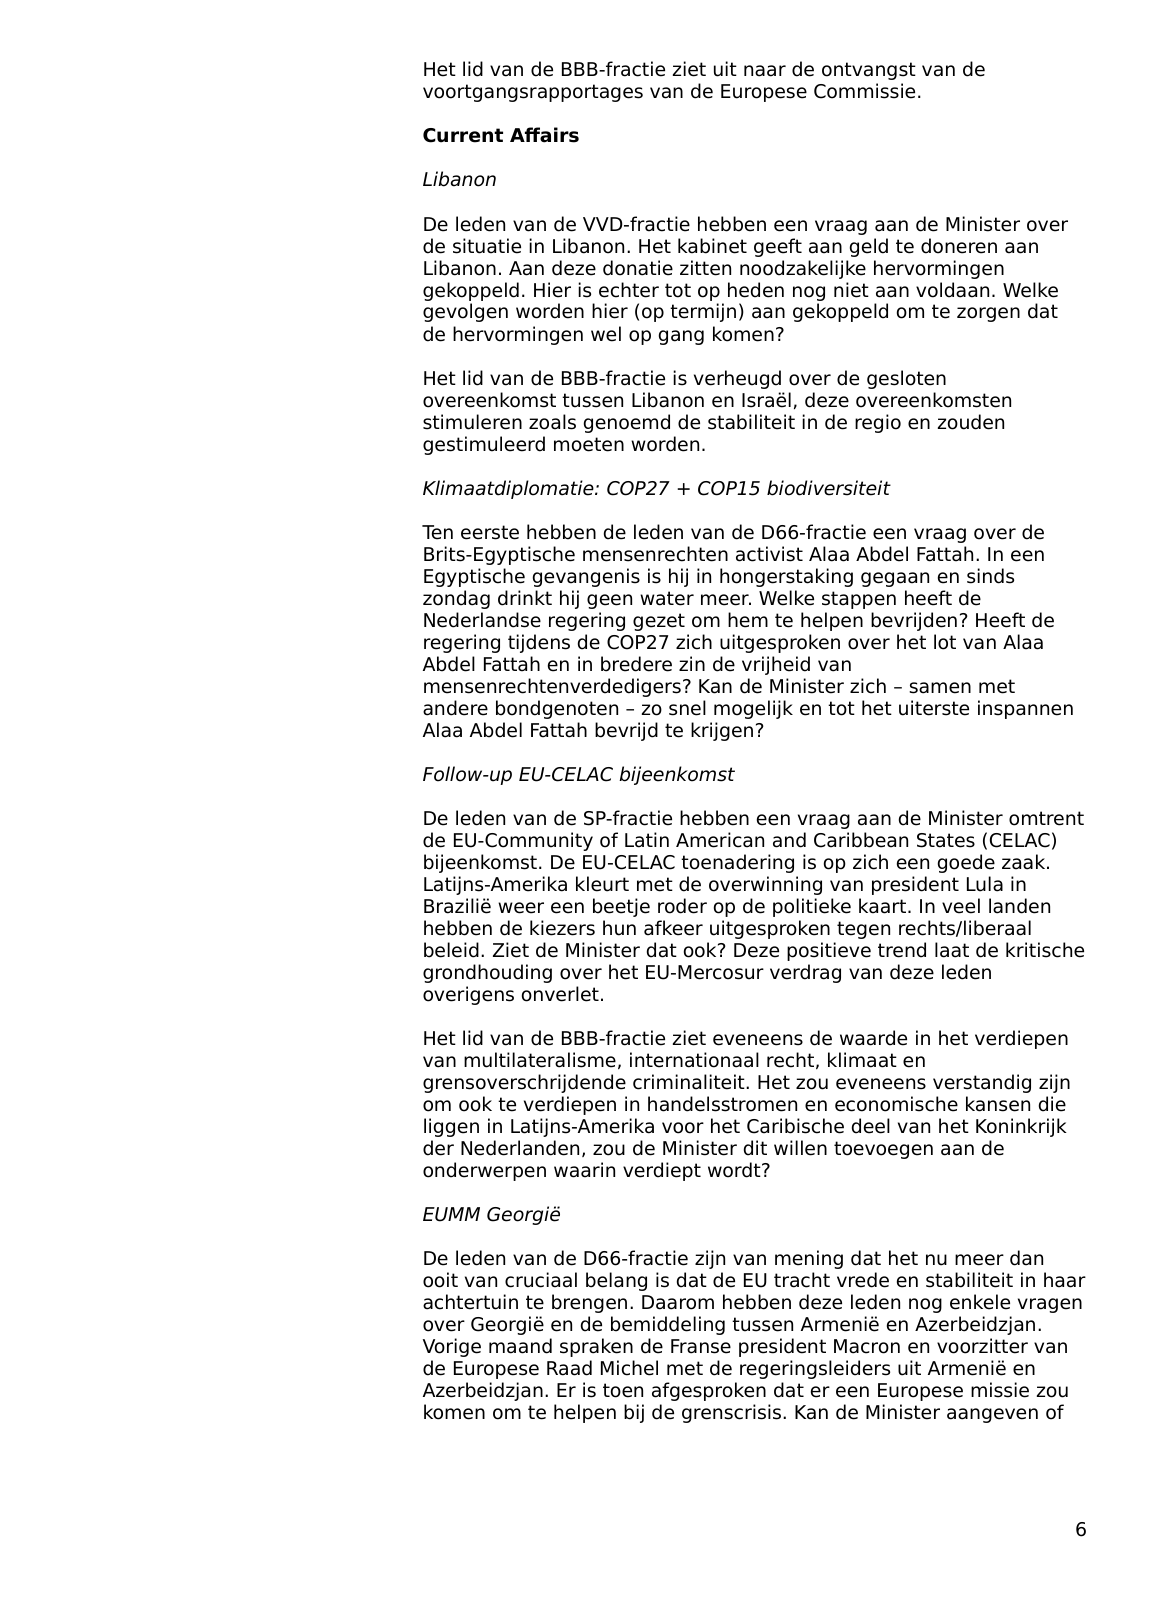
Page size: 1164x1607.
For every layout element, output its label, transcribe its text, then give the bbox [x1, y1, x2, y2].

subtitle Current Affairs [422, 125, 1087, 147]
text Ten eerste hebben de leden van de D66-fractie een vraag over de Brits-Egyptische mensenrechten activist Alaa Abdel Fattah. In een Egyptische gevangenis is hij in hongerstaking gegaan en sinds zondag drinkt hij geen water meer. Welke stappen heeft de Nederlandse regering gezet om hem te helpen bevrijden? Heeft de regering tijdens de COP27 zich uitgesproken over het lot van Alaa Abdel Fattah en in bredere zin de vrijheid van mensenrechtenverdedigers? Kan de Minister zich – samen met andere bondgenoten – zo snel mogelijk en tot het uiterste inspannen Alaa Abdel Fattah bevrijd te krijgen? [422, 522, 1087, 742]
text De leden van de D66-fractie zijn van mening dat het nu meer dan ooit van cruciaal belang is dat de EU tracht vrede en stabiliteit in haar achtertuin te brengen. Daarom hebben deze leden nog enkele vragen over Georgië en de bemiddeling tussen Armenië en Azerbeidzjan. Vorige maand spraken de Franse president Macron en voorzitter van de Europese Raad Michel met de regeringsleiders uit Armenië en Azerbeidzjan. Er is toen afgesproken dat er een Europese missie zou komen om te helpen bij de grenscrisis. Kan de Minister aangeven of [422, 1248, 1087, 1424]
text Het lid van de BBB-fractie is verheugd over de gesloten overeenkomst tussen Libanon en Israël, deze overeenkomsten stimuleren zoals genoemd de stabiliteit in de regio en zouden gestimuleerd moeten worden. [422, 368, 1087, 456]
subtitle Follow-up EU-CELAC bijeenkomst [422, 764, 1087, 786]
subtitle EUMM Georgië [422, 1204, 1087, 1226]
text De leden van de SP-fractie hebben een vraag aan de Minister omtrent de EU-Community of Latin American and Caribbean States (CELAC) bijeenkomst. De EU-CELAC toenadering is op zich een goede zaak. Latijns-Amerika kleurt met de overwinning van president Lula in Brazilië weer een beetje roder op de politieke kaart. In veel landen hebben de kiezers hun afkeer uitgesproken tegen rechts/liberaal beleid. Ziet de Minister dat ook? Deze positieve trend laat de kritische grondhouding over het EU-Mercosur verdrag van deze leden overigens onverlet. [422, 808, 1087, 1006]
subtitle Libanon [422, 169, 1087, 191]
text De leden van de VVD-fractie hebben een vraag aan de Minister over de situatie in Libanon. Het kabinet geeft aan geld te doneren aan Libanon. Aan deze donatie zitten noodzakelijke hervormingen gekoppeld. Hier is echter tot op heden nog niet aan voldaan. Welke gevolgen worden hier (op termijn) aan gekoppeld om te zorgen dat de hervormingen wel op gang komen? [422, 213, 1087, 345]
text Het lid van de BBB-fractie ziet uit naar de ontvangst van de voortgangsrapportages van de Europese Commissie. [422, 59, 1087, 103]
subtitle Klimaatdiplomatie: COP27 + COP15 biodiversiteit [422, 478, 1087, 500]
text Het lid van de BBB-fractie ziet eveneens de waarde in het verdiepen van multilateralisme, internationaal recht, klimaat en grensoverschrijdende criminaliteit. Het zou eveneens verstandig zijn om ook te verdiepen in handelsstromen en economische kansen die liggen in Latijns-Amerika voor het Caribische deel van het Koninkrijk der Nederlanden, zou de Minister dit willen toevoegen aan de onderwerpen waarin verdiept wordt? [422, 1028, 1087, 1182]
